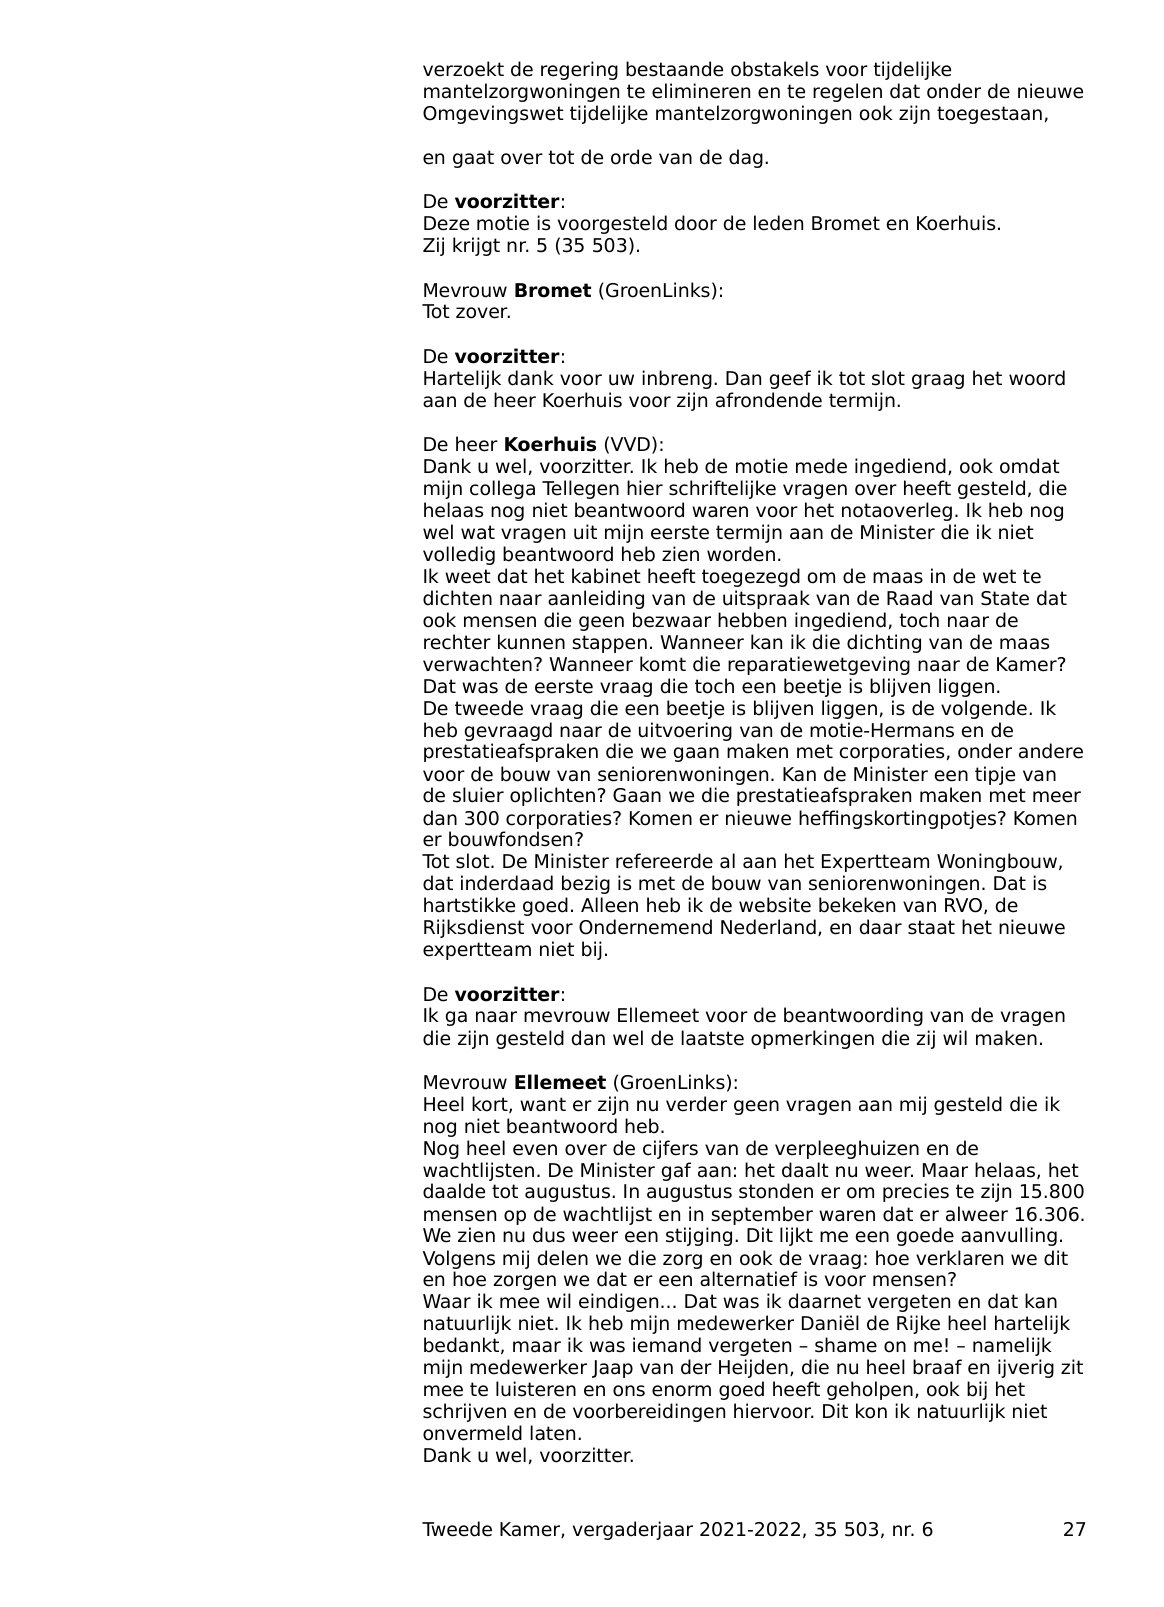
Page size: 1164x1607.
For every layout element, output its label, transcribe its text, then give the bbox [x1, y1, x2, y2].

text De voorzitter: [422, 191, 1087, 213]
text Mevrouw Ellemeet (GroenLinks): [422, 1072, 1087, 1093]
text Heel kort, want er zijn nu verder geen vragen aan mij gesteld die ik nog niet beantwoord heb. [422, 1093, 1087, 1137]
text De tweede vraag die een beetje is blijven liggen, is de volgende. Ik heb gevraagd naar de uitvoering van de motie-Hermans en de prestatieafspraken die we gaan maken met corporaties, onder andere voor de bouw van seniorenwoningen. Kan de Minister een tipje van de sluier oplichten? Gaan we die prestatieafspraken maken met meer dan 300 corporaties? Komen er nieuwe heffingskortingpotjes? Komen er bouwfondsen? [422, 697, 1087, 851]
text De voorzitter: [422, 983, 1087, 1005]
text Mevrouw Bromet (GroenLinks): [422, 279, 1087, 301]
text Zij krijgt nr. 5 (35 503). [422, 235, 1087, 257]
text Nog heel even over de cijfers van de verpleeghuizen en de wachtlijsten. De Minister gaf aan: het daalt nu weer. Maar helaas, het daalde tot augustus. In augustus stonden er om precies te zijn 15.800 mensen op de wachtlijst en in september waren dat er alweer 16.306. We zien nu dus weer een stijging. Dit lijkt me een goede aanvulling. Volgens mij delen we die zorg en ook de vraag: hoe verklaren we dit en hoe zorgen we dat er een alternatief is voor mensen? [422, 1137, 1087, 1291]
text Ik weet dat het kabinet heeft toegezegd om de maas in de wet te dichten naar aanleiding van de uitspraak van de Raad van State dat ook mensen die geen bezwaar hebben ingediend, toch naar de rechter kunnen stappen. Wanneer kan ik die dichting van de maas verwachten? Wanneer komt die reparatiewetgeving naar de Kamer? Dat was de eerste vraag die toch een beetje is blijven liggen. [422, 566, 1087, 697]
text Tot zover. [422, 301, 1087, 323]
text Ik ga naar mevrouw Ellemeet voor de beantwoording van de vragen die zijn gesteld dan wel de laatste opmerkingen die zij wil maken. [422, 1005, 1087, 1049]
text Dank u wel, voorzitter. Ik heb de motie mede ingediend, ook omdat mijn collega Tellegen hier schriftelijke vragen over heeft gesteld, die helaas nog niet beantwoord waren voor het notaoverleg. Ik heb nog wel wat vragen uit mijn eerste termijn aan de Minister die ik niet volledig beantwoord heb zien worden. [422, 456, 1087, 566]
text De heer Koerhuis (VVD): [422, 434, 1087, 456]
text verzoekt de regering bestaande obstakels voor tijdelijke mantelzorgwoningen te elimineren en te regelen dat onder de nieuwe Omgevingswet tijdelijke mantelzorgwoningen ook zijn toegestaan, [422, 59, 1087, 125]
text Tot slot. De Minister refereerde al aan het Expertteam Woningbouw, dat inderdaad bezig is met de bouw van seniorenwoningen. Dat is hartstikke goed. Alleen heb ik de website bekeken van RVO, de Rijksdienst voor Ondernemend Nederland, en daar staat het nieuwe expertteam niet bij. [422, 851, 1087, 961]
text Waar ik mee wil eindigen... Dat was ik daarnet vergeten en dat kan natuurlijk niet. Ik heb mijn medewerker Daniël de Rijke heel hartelijk bedankt, maar ik was iemand vergeten – shame on me! – namelijk mijn medewerker Jaap van der Heijden, die nu heel braaf en ijverig zit mee te luisteren en ons enorm goed heeft geholpen, ook bij het schrijven en de voorbereidingen hiervoor. Dit kon ik natuurlijk niet onvermeld laten. [422, 1291, 1087, 1445]
text De voorzitter: [422, 346, 1087, 368]
text Dank u wel, voorzitter. [422, 1445, 1087, 1467]
text Hartelijk dank voor uw inbreng. Dan geef ik tot slot graag het woord aan de heer Koerhuis voor zijn afrondende termijn. [422, 368, 1087, 412]
text en gaat over tot de orde van de dag. [422, 147, 1087, 169]
text Deze motie is voorgesteld door de leden Bromet en Koerhuis. [422, 213, 1087, 235]
